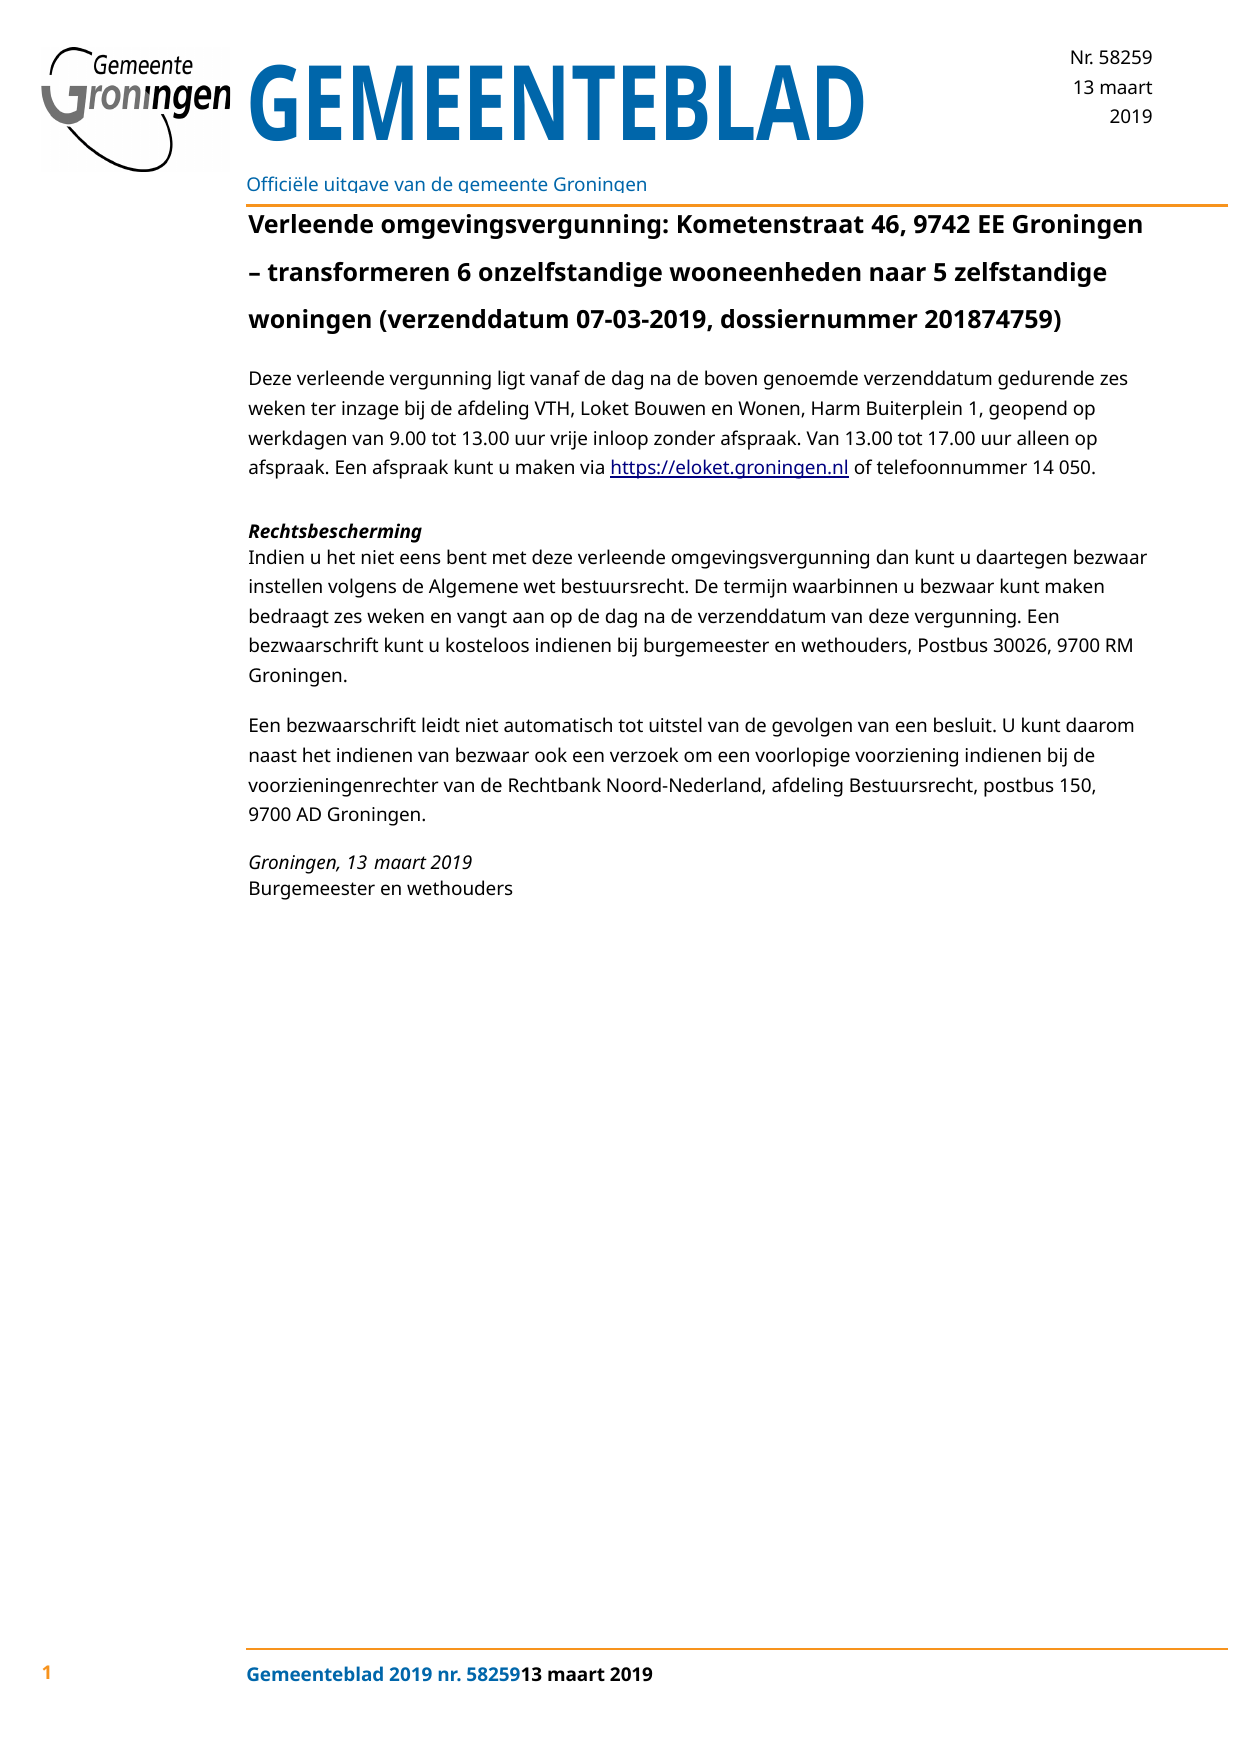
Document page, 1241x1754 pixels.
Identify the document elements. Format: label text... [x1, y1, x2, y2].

text Indien u het niet eens bent met deze verleende omgevingsvergunning dan kunt u daartegen bezwaar instellen volgens de Algemene wet bestuursrecht. De termijn waarbinnen u bezwaar kunt maken bedraagt zes weken en vangt aan op de dag na de verzenddatum van deze vergunning. Een bezwaarschrift kunt u kosteloos indienen bij burgemeester en wethouders, Postbus 30026, 9700 RM Groningen. [248, 544, 1152, 688]
text Deze verleende vergunning ligt vanaf de dag na de boven genoemde verzenddatum gedurende zes weken ter inzage bij de afdeling VTH, Loket Bouwen en Wonen, Harm Buiterplein 1, geopend op werkdagen van 9.00 tot 13.00 uur vrije inloop zonder afspraak. Van 13.00 tot 17.00 uur alleen op afspraak. Een afspraak kunt u maken via https://eloket.groningen.nl of telefoonnummer 14 050. [248, 366, 1152, 480]
text Verleende omgevingsvergunning: Kometenstraat 46, 9742 EE Groningen – transformeren 6 onzelfstandige wooneenheden naar 5 zelfstandige woningen (verzenddatum 07-03-2019, dossiernummer 201874759) [248, 207, 1152, 336]
text Rechtsbescherming [248, 518, 1152, 544]
text Een bezwaarschrift leidt niet automatisch tot uitstel van de gevolgen van een besluit. U kunt daarom naast het indienen van bezwaar ook een verzoek om een voorlopige voorziening indienen bij de voorzieningenrechter van de Rechtbank Noord-Nederland, afdeling Bestuursrecht, postbus 150, 9700 AD Groningen. [248, 713, 1152, 827]
text Groningen, 13 maart 2019 [248, 849, 1152, 875]
text Burgemeester en wethouders [248, 875, 1152, 901]
picture [41, 47, 231, 172]
